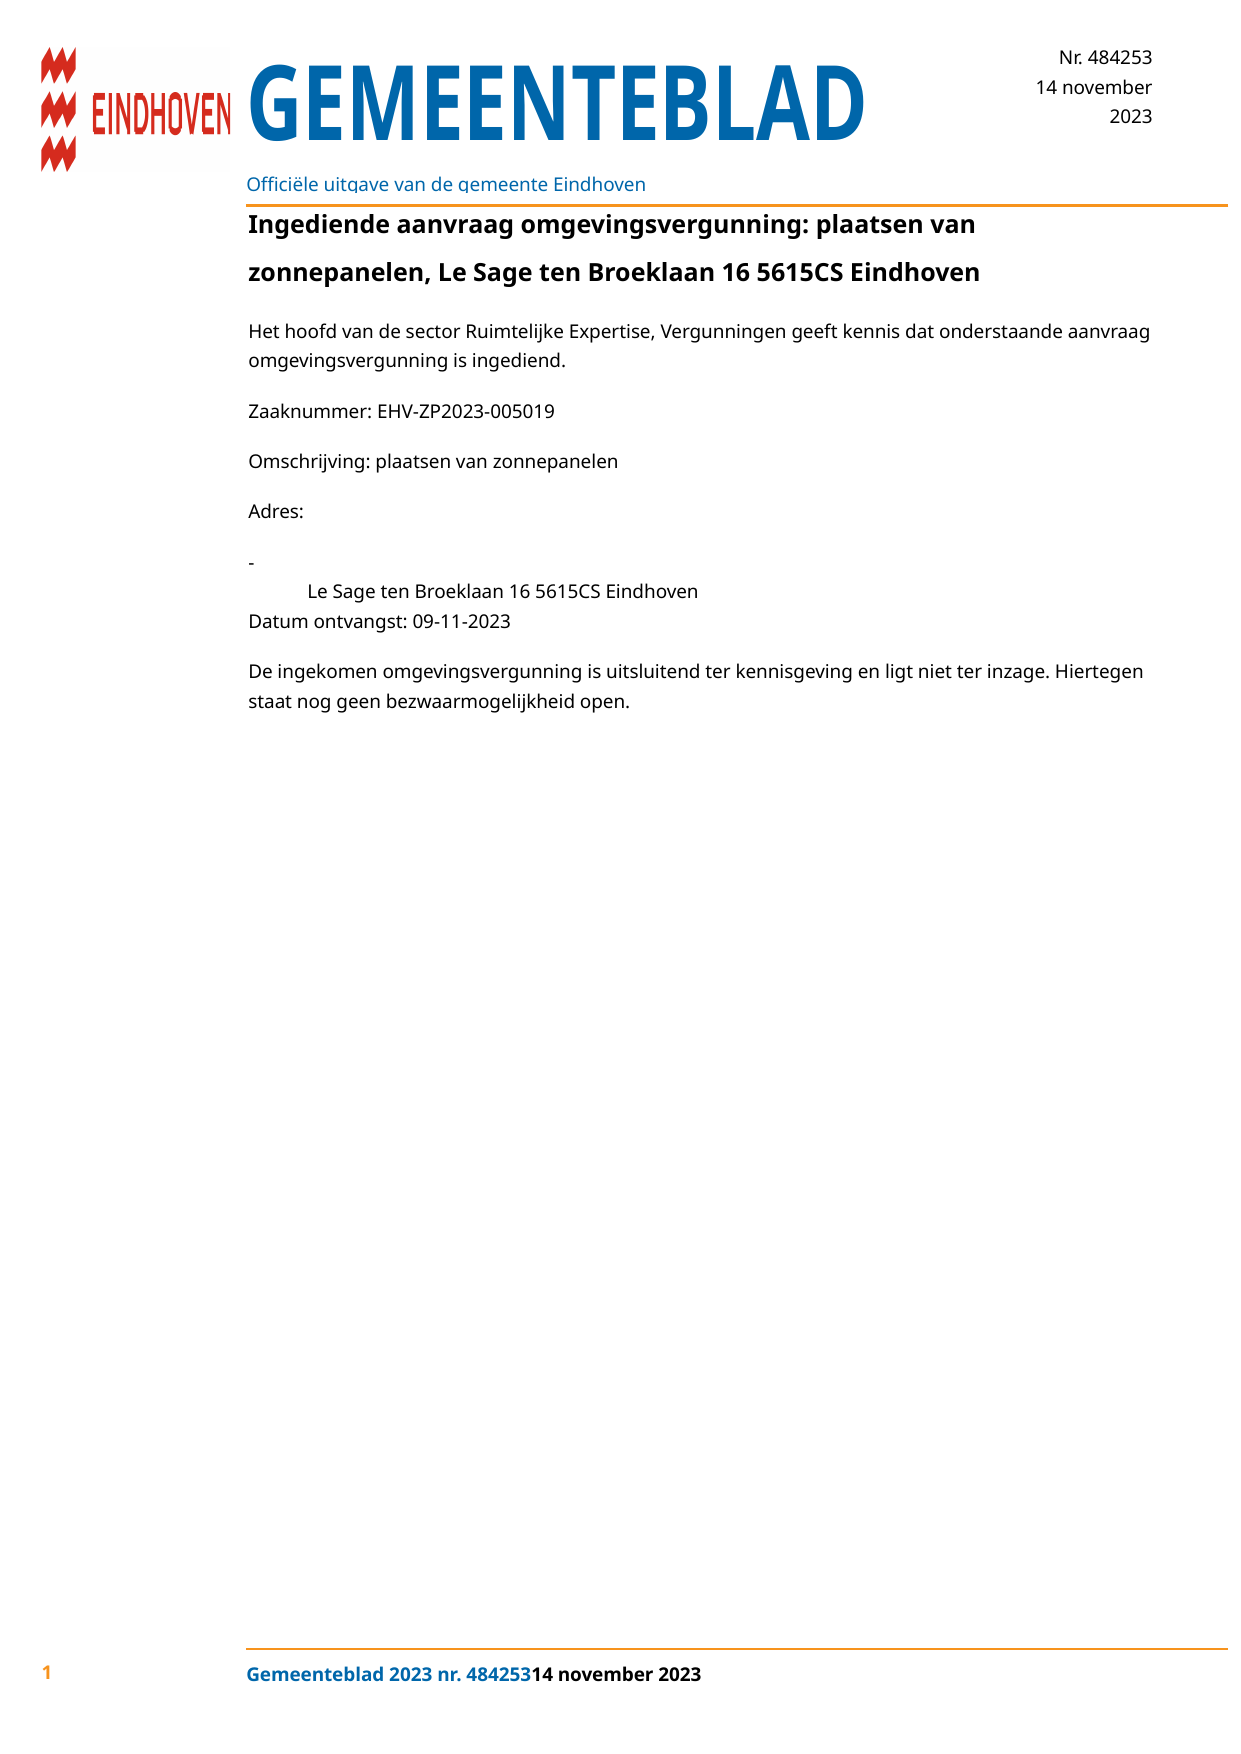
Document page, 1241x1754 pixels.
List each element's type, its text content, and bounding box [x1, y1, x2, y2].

list Le Sage ten Broeklaan 16 5615CS Eindhoven [248, 579, 1152, 604]
text De ingekomen omgevingsvergunning is uitsluitend ter kennisgeving en ligt niet ter inzage. Hiertegen staat nog geen bezwaarmogelijkheid open. [248, 659, 1152, 714]
picture [41, 47, 231, 172]
text Adres: [248, 499, 1152, 524]
text Zaaknummer: EHV-ZP2023-005019 [248, 398, 1152, 424]
text Datum ontvangst: 09-11-2023 [248, 608, 1152, 634]
text Omschrijving: plaatsen van zonnepanelen [248, 448, 1152, 474]
text Ingediende aanvraag omgevingsvergunning: plaatsen van zonnepanelen, Le Sage ten Broeklaan 16 5615CS Eindhoven [248, 207, 1152, 288]
text Het hoofd van de sector Ruimtelijke Expertise, Vergunningen geeft kennis dat onderstaande aanvraag omgevingsvergunning is ingediend. [248, 318, 1152, 373]
